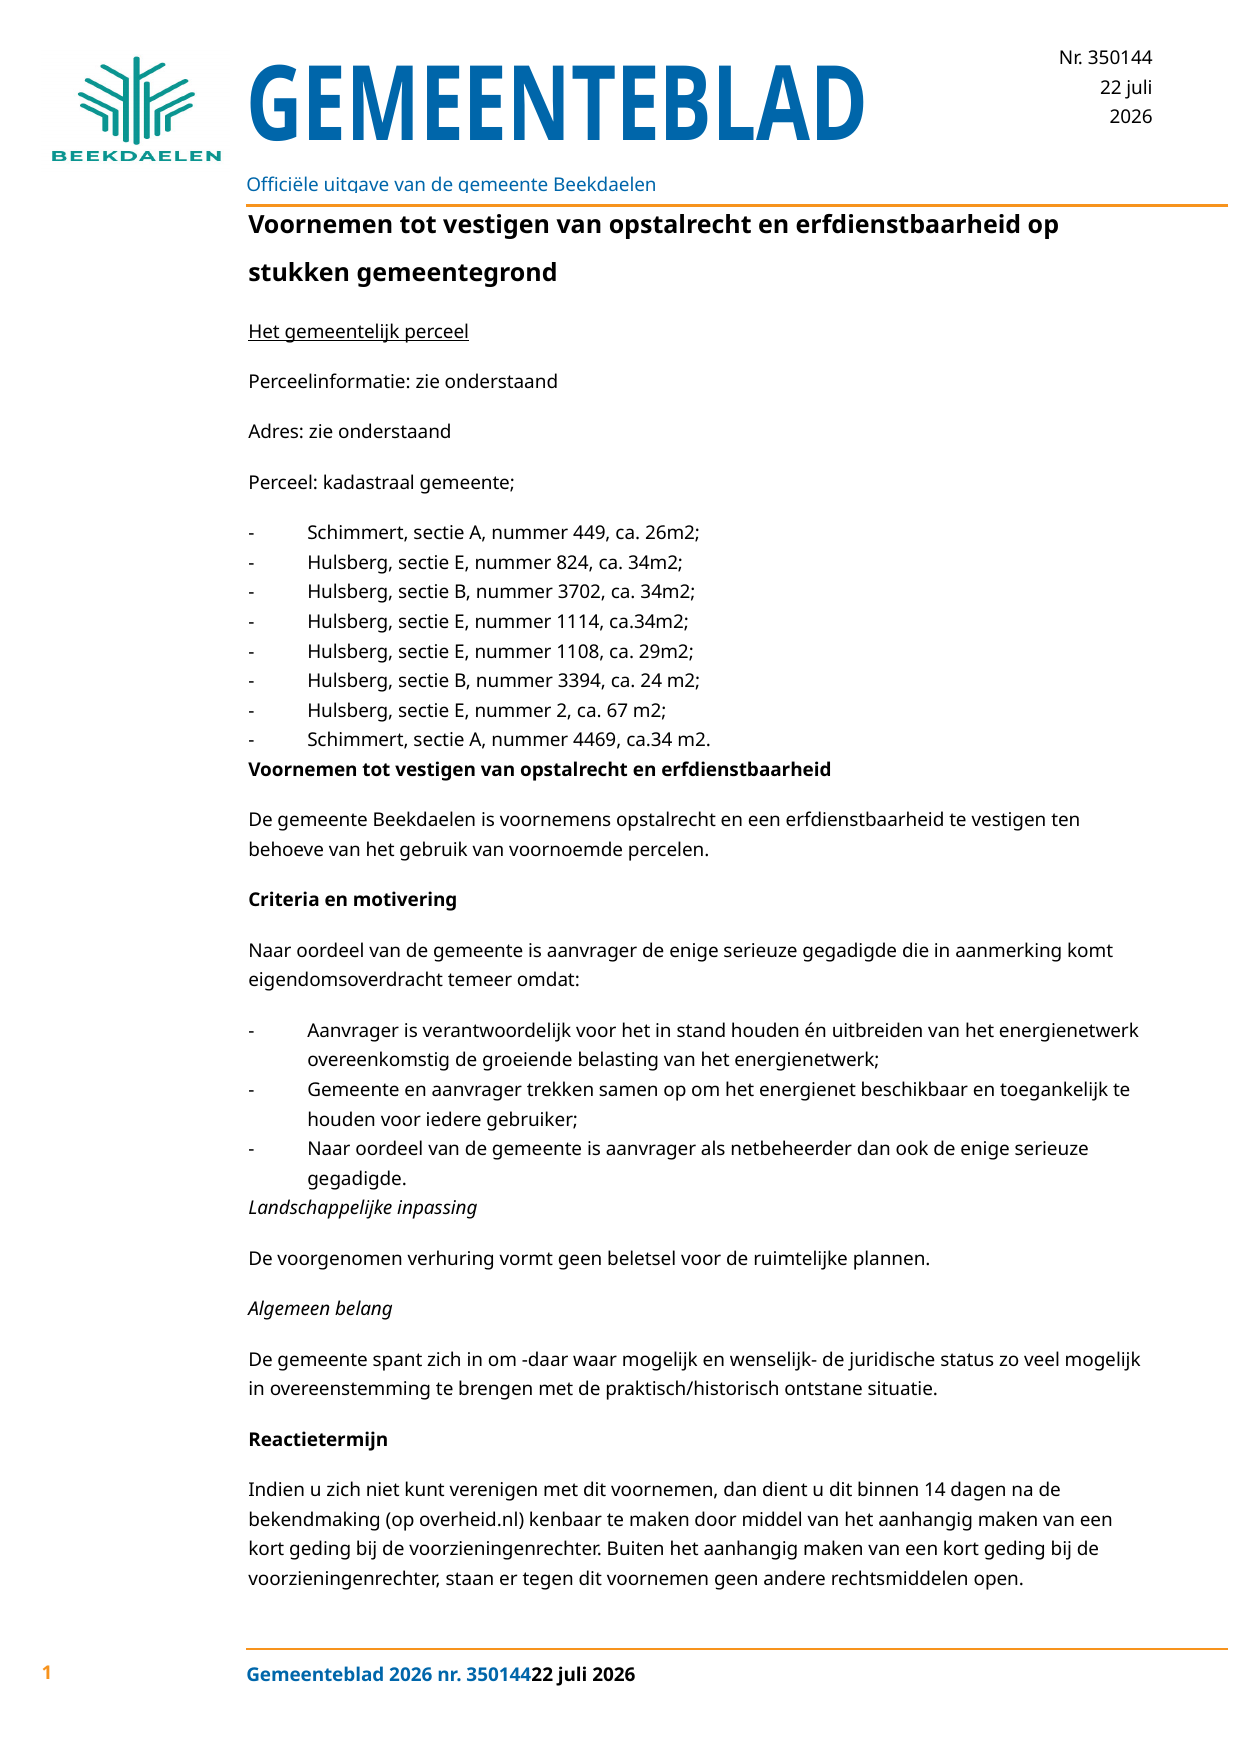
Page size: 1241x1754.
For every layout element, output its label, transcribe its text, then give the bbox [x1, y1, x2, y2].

text Perceelinformatie: zie onderstaand [248, 368, 1152, 394]
text Reactietermijn [248, 1426, 1152, 1452]
list Hulsberg, sectie E, nummer 824, ca. 34m2; [248, 549, 1152, 575]
text Criteria en motivering [248, 887, 1152, 912]
list Gemeente en aanvrager trekken samen op om het energienet beschikbaar en toegankelijk te houden voor iedere gebruiker; [248, 1076, 1152, 1132]
list Aanvrager is verantwoordelijk voor het in stand houden én uitbreiden van het energienetwerk overeenkomstig de groeiende belasting van het energienetwerk; [248, 1017, 1152, 1072]
text Algemeen belang [248, 1295, 1152, 1321]
list Hulsberg, sectie B, nummer 3394, ca. 24 m2; [248, 667, 1152, 693]
text Landschappelijke inpassing [248, 1194, 1152, 1220]
list Naar oordeel van de gemeente is aanvrager als netbeheerder dan ook de enige serieuze gegadigde. [248, 1135, 1152, 1191]
text Naar oordeel van de gemeente is aanvrager de enige serieuze gegadigde die in aanmerking komt eigendomsoverdracht temeer omdat: [248, 937, 1152, 992]
text Het gemeentelijk perceel [248, 318, 1152, 344]
text De voorgenomen verhuring vormt geen beletsel voor de ruimtelijke plannen. [248, 1245, 1152, 1271]
list Hulsberg, sectie B, nummer 3702, ca. 34m2; [248, 579, 1152, 604]
list Hulsberg, sectie E, nummer 1114, ca.34m2; [248, 608, 1152, 634]
text De gemeente spant zich in om -daar waar mogelijk en wenselijk- de juridische status zo veel mogelijk in overeenstemming te brengen met de praktisch/historisch ontstane situatie. [248, 1346, 1152, 1401]
text Adres: zie onderstaand [248, 419, 1152, 444]
list Hulsberg, sectie E, nummer 1108, ca. 29m2; [248, 638, 1152, 664]
list Schimmert, sectie A, nummer 4469, ca.34 m2. [248, 727, 1152, 752]
list Schimmert, sectie A, nummer 449, ca. 26m2; [248, 519, 1152, 545]
text Voornemen tot vestigen van opstalrecht en erfdienstbaarheid [248, 756, 1152, 782]
list Hulsberg, sectie E, nummer 2, ca. 67 m2; [248, 697, 1152, 723]
text De gemeente Beekdaelen is voornemens opstalrecht en een erfdienstbaarheid te vestigen ten behoeve van het gebruik van voornoemde percelen. [248, 807, 1152, 862]
text Indien u zich niet kunt verenigen met dit voornemen, dan dient u dit binnen 14 dagen na de bekendmaking (op overheid.nl) kenbaar te maken door middel van het aanhangig maken van een kort geding bij de voorzieningenrechter. Buiten het aanhangig maken van een kort geding bij de voorzieningenrechter, staan er tegen dit voornemen geen andere rechtsmiddelen open. [248, 1476, 1152, 1591]
picture [41, 47, 231, 172]
text Voornemen tot vestigen van opstalrecht en erfdienstbaarheid op stukken gemeentegrond [248, 207, 1152, 288]
text Perceel: kadastraal gemeente; [248, 469, 1152, 495]
